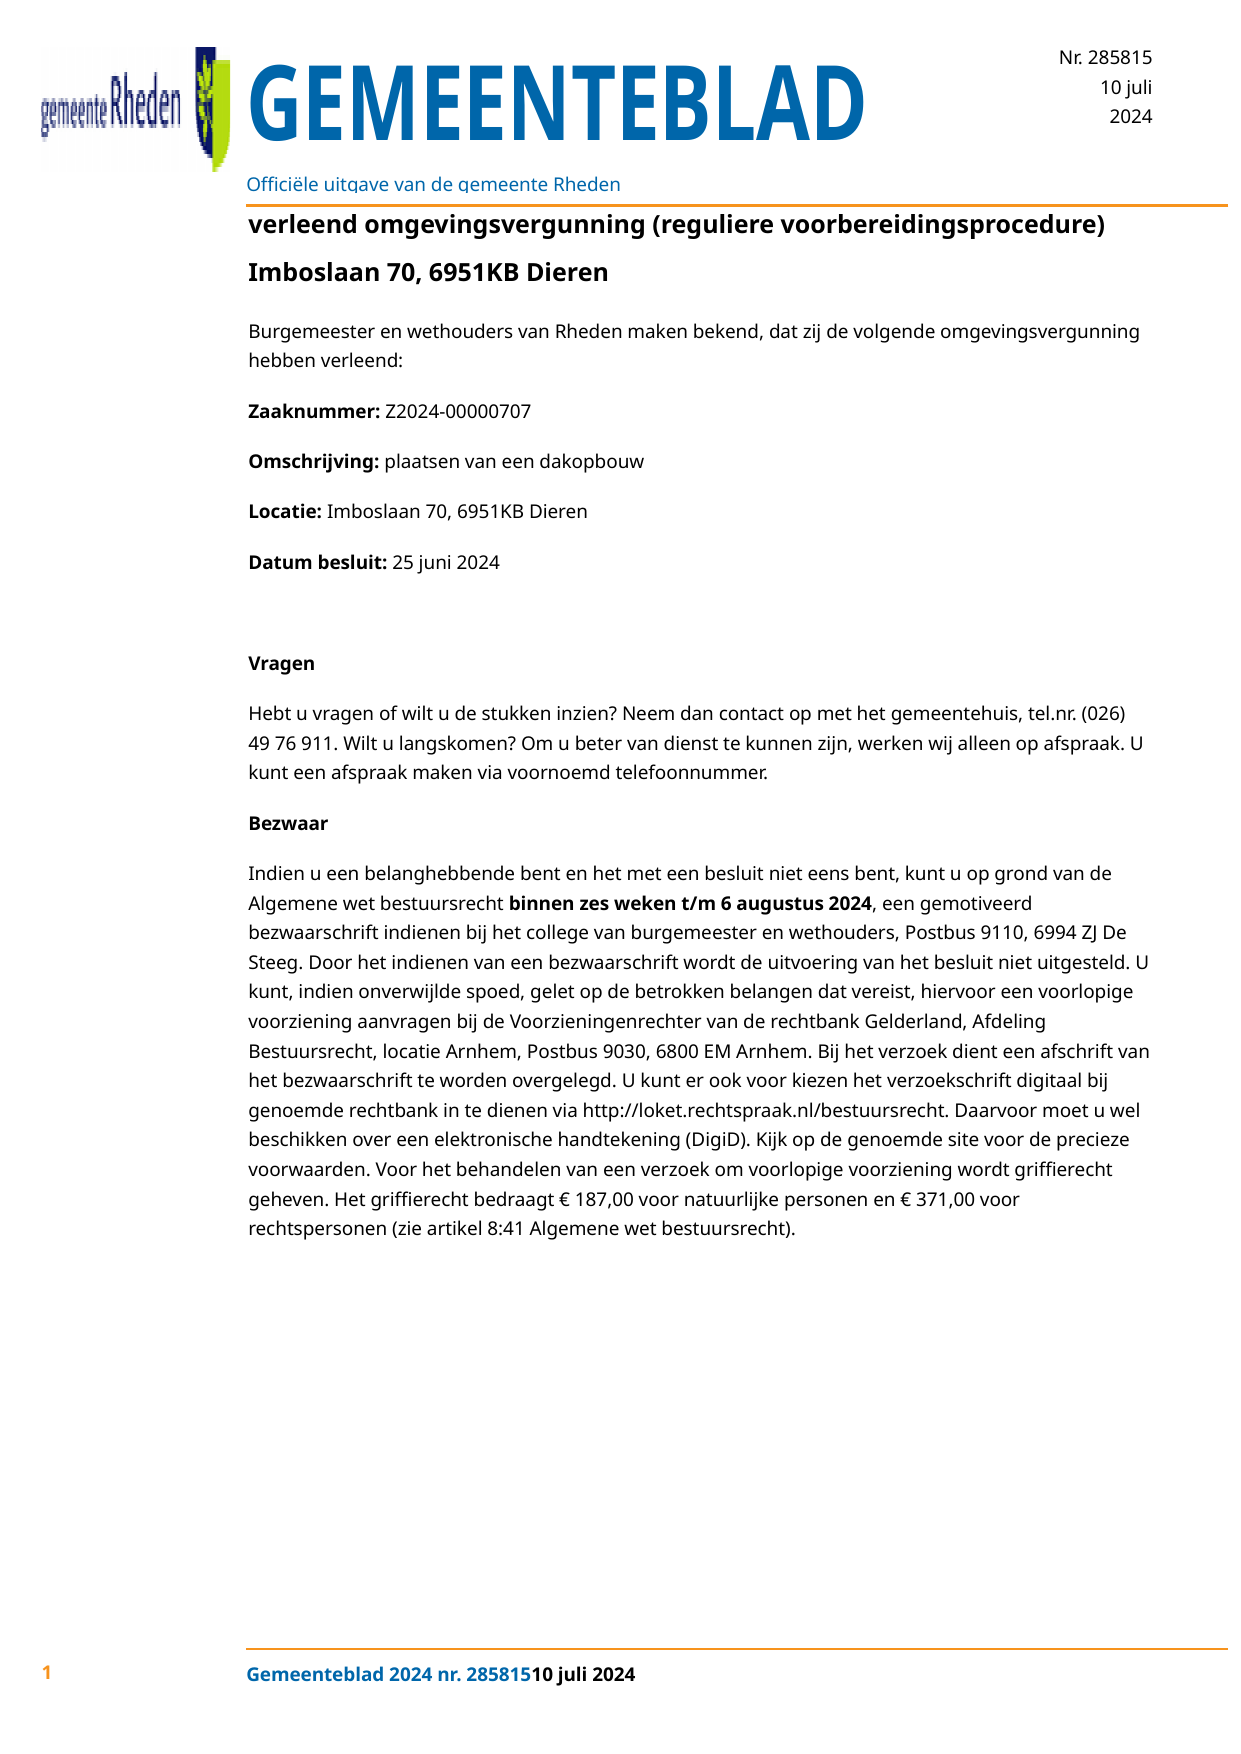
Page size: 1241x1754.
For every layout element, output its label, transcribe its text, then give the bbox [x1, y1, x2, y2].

text Burgemeester en wethouders van Rheden maken bekend, dat zij de volgende omgevingsvergunning hebben verleend: [248, 318, 1152, 373]
text Locatie: Imboslaan 70, 6951KB Dieren [248, 499, 1152, 524]
picture [41, 47, 231, 172]
text Vragen [248, 650, 1152, 676]
text Datum besluit: 25 juni 2024 [248, 549, 1152, 575]
text Indien u een belanghebbende bent en het met een besluit niet eens bent, kunt u op grond van de Algemene wet bestuursrecht binnen zes weken t/m 6 augustus 2024, een gemotiveerd bezwaarschrift indienen bij het college van burgemeester en wethouders, Postbus 9110, 6994 ZJ De Steeg. Door het indienen van een bezwaarschrift wordt de uitvoering van het besluit niet uitgesteld. U kunt, indien onverwijlde spoed, gelet op de betrokken belangen dat vereist, hiervoor een voorlopige voorziening aanvragen bij de Voorzieningenrechter van de rechtbank Gelderland, Afdeling Bestuursrecht, locatie Arnhem, Postbus 9030, 6800 EM Arnhem. Bij het verzoek dient een afschrift van het bezwaarschrift te worden overgelegd. U kunt er ook voor kiezen het verzoekschrift digitaal bij genoemde rechtbank in te dienen via http://loket.rechtspraak.nl/bestuursrecht. Daarvoor moet u wel beschikken over een elektronische handtekening (DigiD). Kijk op de genoemde site voor de precieze voorwaarden. Voor het behandelen van een verzoek om voorlopige voorziening wordt griffierecht geheven. Het griffierecht bedraagt € 187,00 voor natuurlijke personen en € 371,00 voor rechtspersonen (zie artikel 8:41 Algemene wet bestuursrecht). [248, 860, 1152, 1241]
text Zaaknummer: Z2024-00000707 [248, 398, 1152, 424]
text verleend omgevingsvergunning (reguliere voorbereidingsprocedure) Imboslaan 70, 6951KB Dieren [248, 207, 1152, 288]
text Omschrijving: plaatsen van een dakopbouw [248, 448, 1152, 474]
text Hebt u vragen of wilt u de stukken inzien? Neem dan contact op met het gemeentehuis, tel.nr. (026) 49 76 911. Wilt u langskomen? Om u beter van dienst te kunnen zijn, werken wij alleen op afspraak. U kunt een afspraak maken via voornoemd telefoonnummer. [248, 700, 1152, 785]
text Bezwaar [248, 810, 1152, 836]
